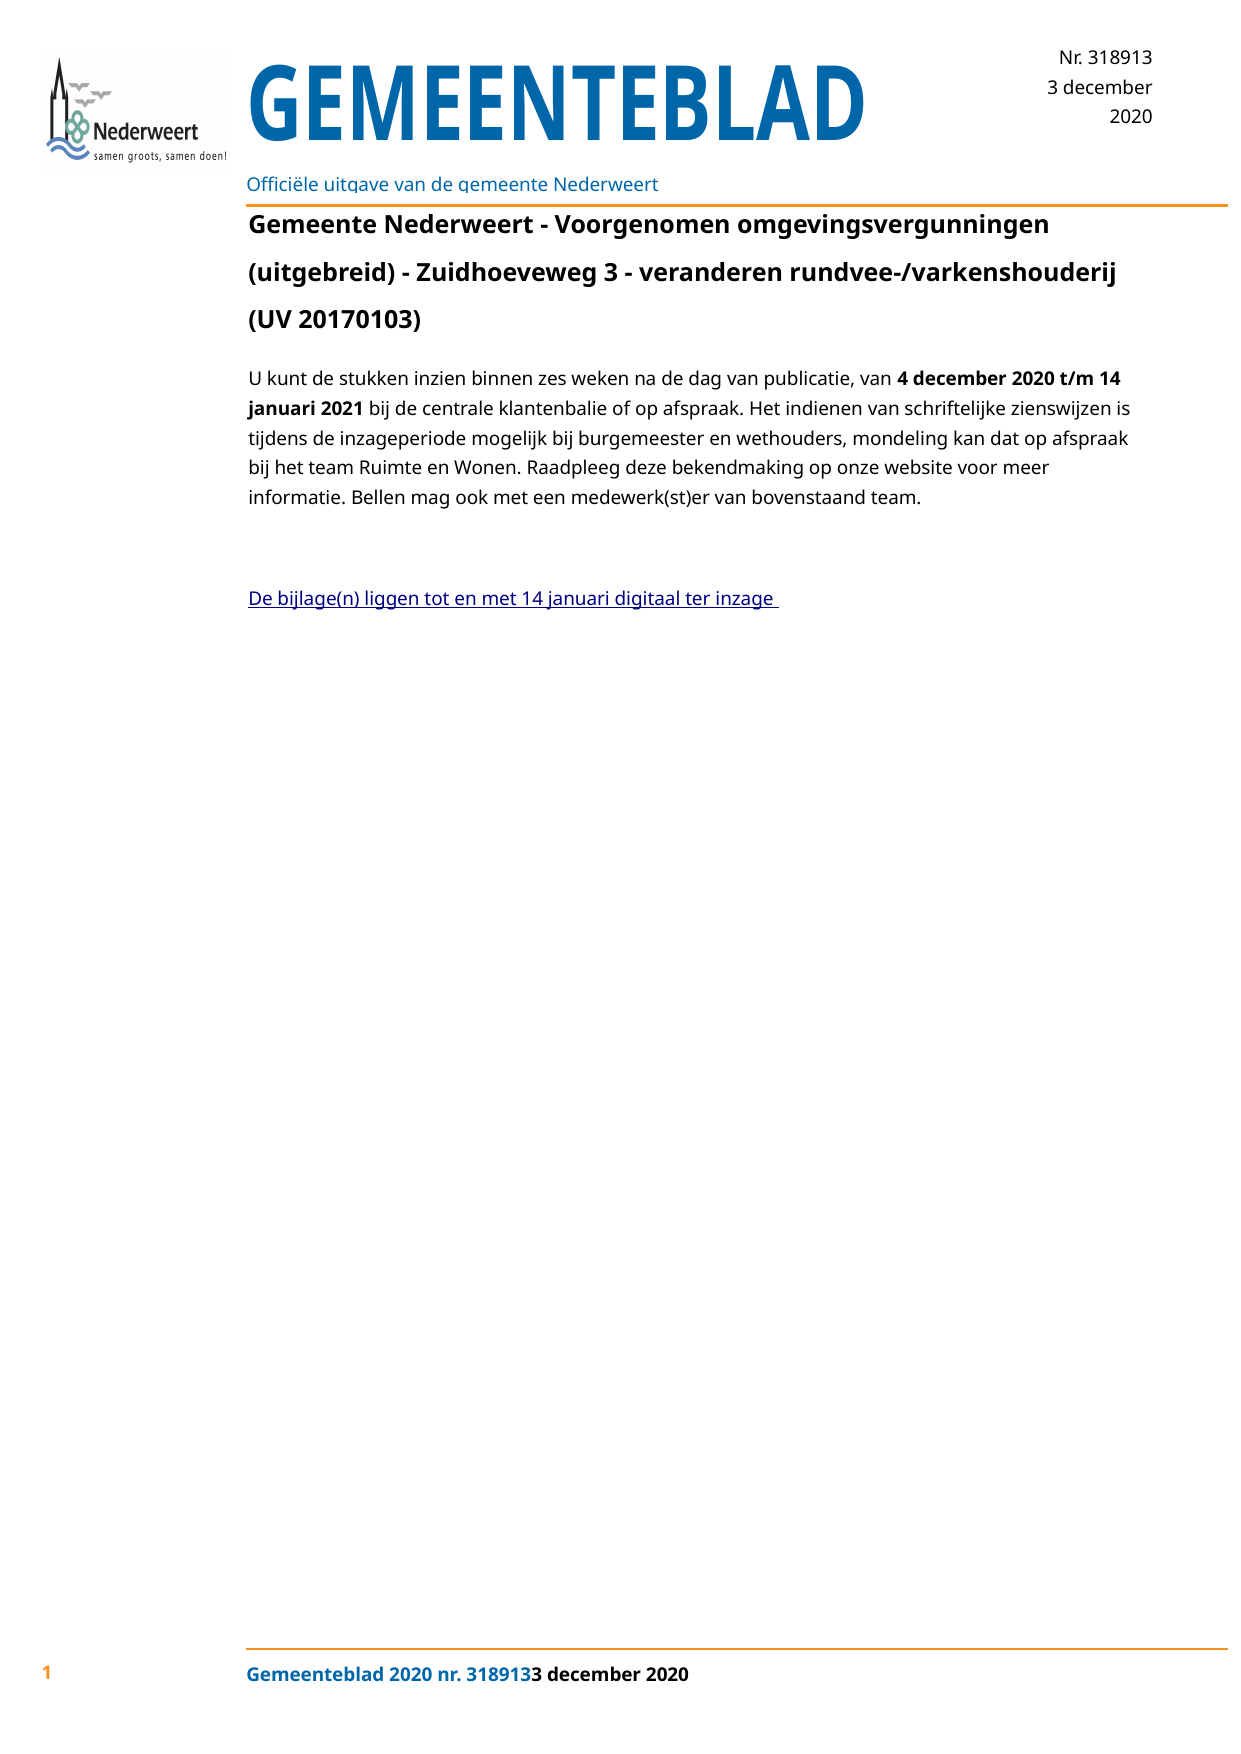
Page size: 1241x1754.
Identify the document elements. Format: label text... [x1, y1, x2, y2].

text U kunt de stukken inzien binnen zes weken na de dag van publicatie, van 4 december 2020 t/m 14 januari 2021 bij de centrale klantenbalie of op afspraak. Het indienen van schriftelijke zienswijzen is tijdens de inzageperiode mogelijk bij burgemeester en wethouders, mondeling kan dat op afspraak bij het team Ruimte en Wonen. Raadpleeg deze bekendmaking op onze website voor meer informatie. Bellen mag ook met een medewerk(st)er van bovenstaand team. [248, 366, 1152, 509]
text De bijlage(n) liggen tot en met 14 januari digitaal ter inzage [248, 585, 1152, 610]
picture [41, 47, 231, 172]
text Gemeente Nederweert - Voorgenomen omgevingsvergunningen (uitgebreid) - Zuidhoeveweg 3 - veranderen rundvee-/varkenshouderij (UV 20170103) [248, 207, 1152, 336]
